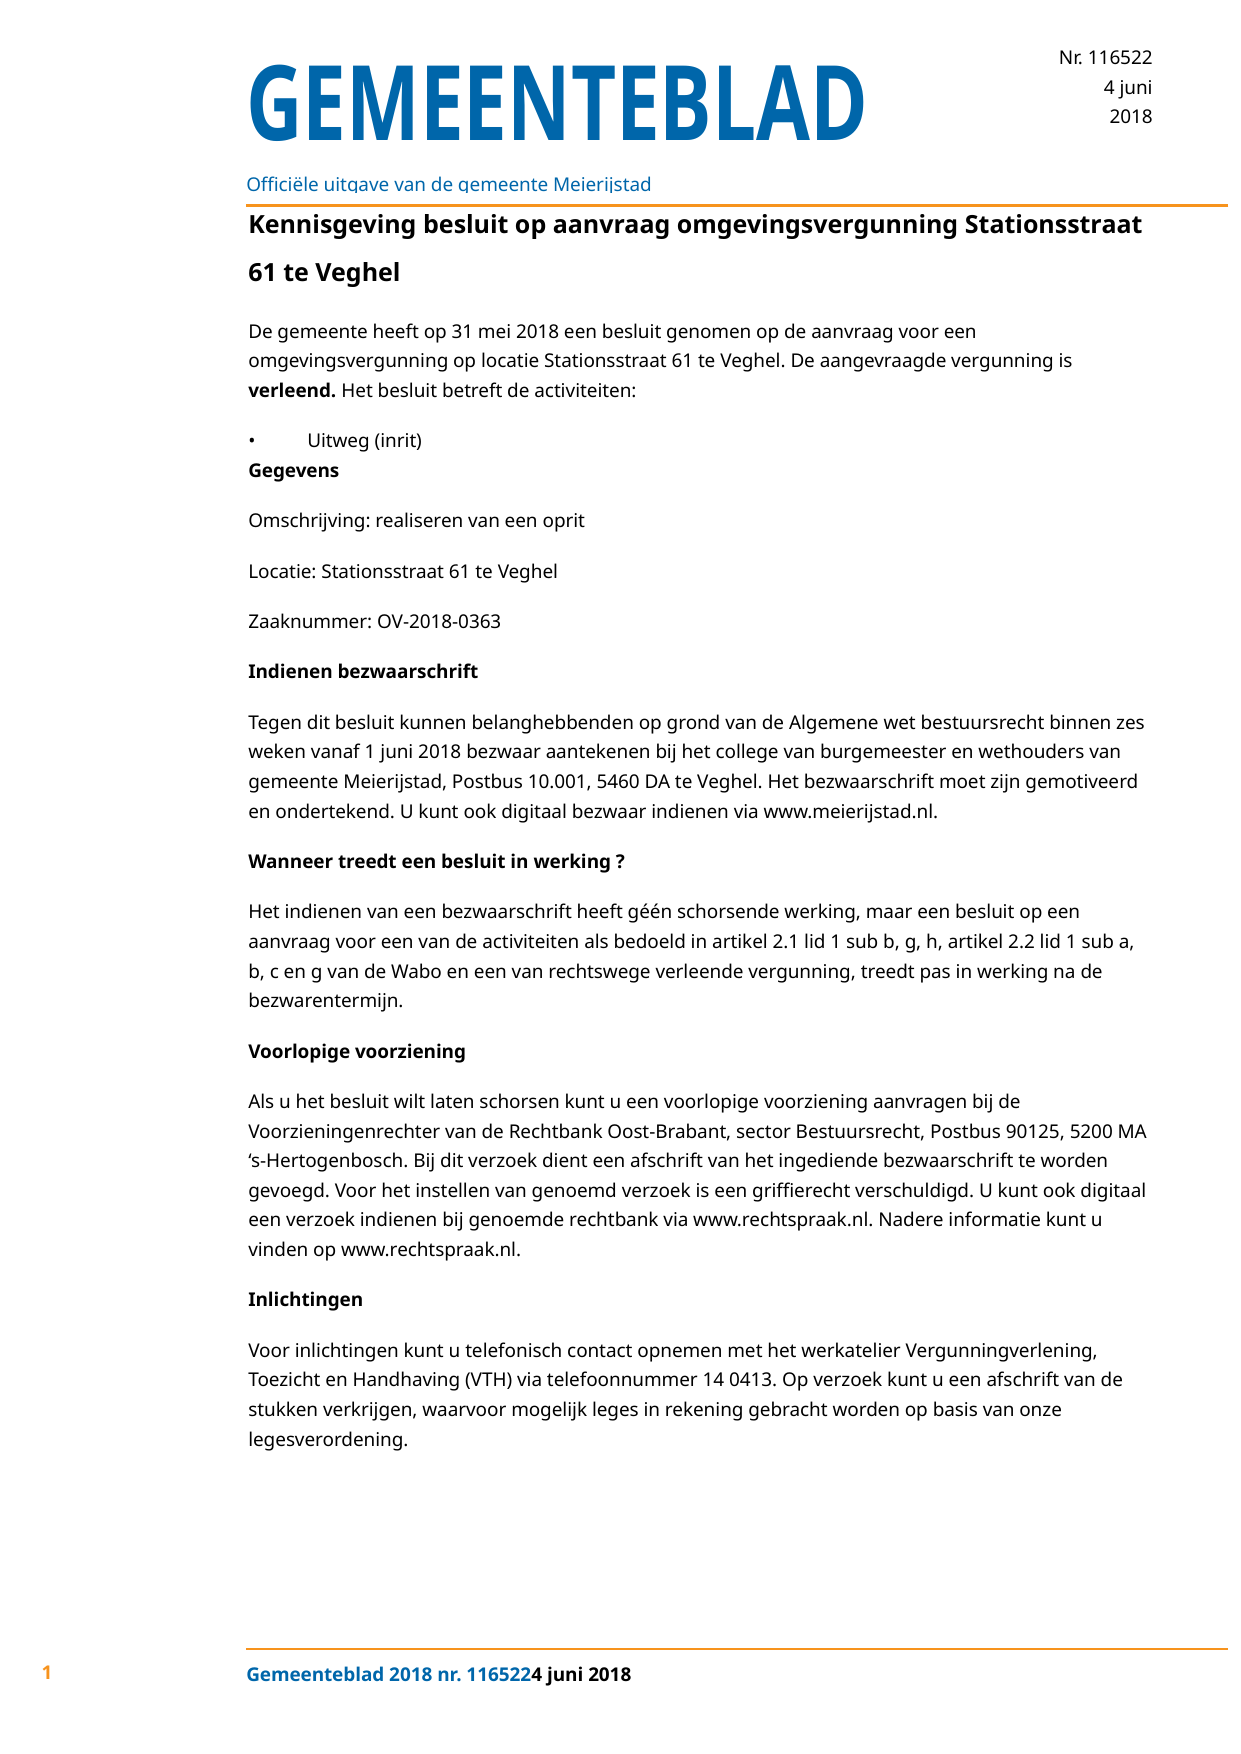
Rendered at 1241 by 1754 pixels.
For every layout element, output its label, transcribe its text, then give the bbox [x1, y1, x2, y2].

text Indienen bezwaarschrift [248, 659, 1152, 684]
text Het indienen van een bezwaarschrift heeft géén schorsende werking, maar een besluit op een aanvraag voor een van de activiteiten als bedoeld in artikel 2.1 lid 1 sub b, g, h, artikel 2.2 lid 1 sub a, b, c en g van de Wabo en een van rechtswege verleende vergunning, treedt pas in werking na de bezwarentermijn. [248, 899, 1152, 1013]
text Zaaknummer: OV-2018-0363 [248, 608, 1152, 634]
text Wanneer treedt een besluit in werking ? [248, 848, 1152, 874]
text Locatie: Stationsstraat 61 te Veghel [248, 558, 1152, 584]
text Omschrijving: realiseren van een oprit [248, 507, 1152, 533]
text Kennisgeving besluit op aanvraag omgevingsvergunning Stationsstraat 61 te Veghel [248, 207, 1152, 288]
text Gegevens [248, 457, 1152, 483]
list Uitweg (inrit) [248, 427, 1152, 453]
text Tegen dit besluit kunnen belanghebbenden op grond van de Algemene wet bestuursrecht binnen zes weken vanaf 1 juni 2018 bezwaar aantekenen bij het college van burgemeester en wethouders van gemeente Meierijstad, Postbus 10.001, 5460 DA te Veghel. Het bezwaarschrift moet zijn gemotiveerd en ondertekend. U kunt ook digitaal bezwaar indienen via www.meierijstad.nl. [248, 709, 1152, 824]
text Voorlopige voorziening [248, 1038, 1152, 1064]
text De gemeente heeft op 31 mei 2018 een besluit genomen op de aanvraag voor een omgevingsvergunning op locatie Stationsstraat 61 te Veghel. De aangevraagde vergunning is verleend. Het besluit betreft de activiteiten: [248, 318, 1152, 403]
picture [41, 47, 231, 172]
text Voor inlichtingen kunt u telefonisch contact opnemen met het werkatelier Vergunningverlening, Toezicht en Handhaving (VTH) via telefoonnummer 14 0413. Op verzoek kunt u een afschrift van de stukken verkrijgen, waarvoor mogelijk leges in rekening gebracht worden op basis van onze legesverordening. [248, 1337, 1152, 1452]
text Inlichtingen [248, 1287, 1152, 1312]
text Als u het besluit wilt laten schorsen kunt u een voorlopige voorziening aanvragen bij de Voorzieningenrechter van de Rechtbank Oost-Brabant, sector Bestuursrecht, Postbus 90125, 5200 MA ‘s-Hertogenbosch. Bij dit verzoek dient een afschrift van het ingediende bezwaarschrift te worden gevoegd. Voor het instellen van genoemd verzoek is een griffierecht verschuldigd. U kunt ook digitaal een verzoek indienen bij genoemde rechtbank via www.rechtspraak.nl. Nadere informatie kunt u vinden op www.rechtspraak.nl. [248, 1088, 1152, 1262]
